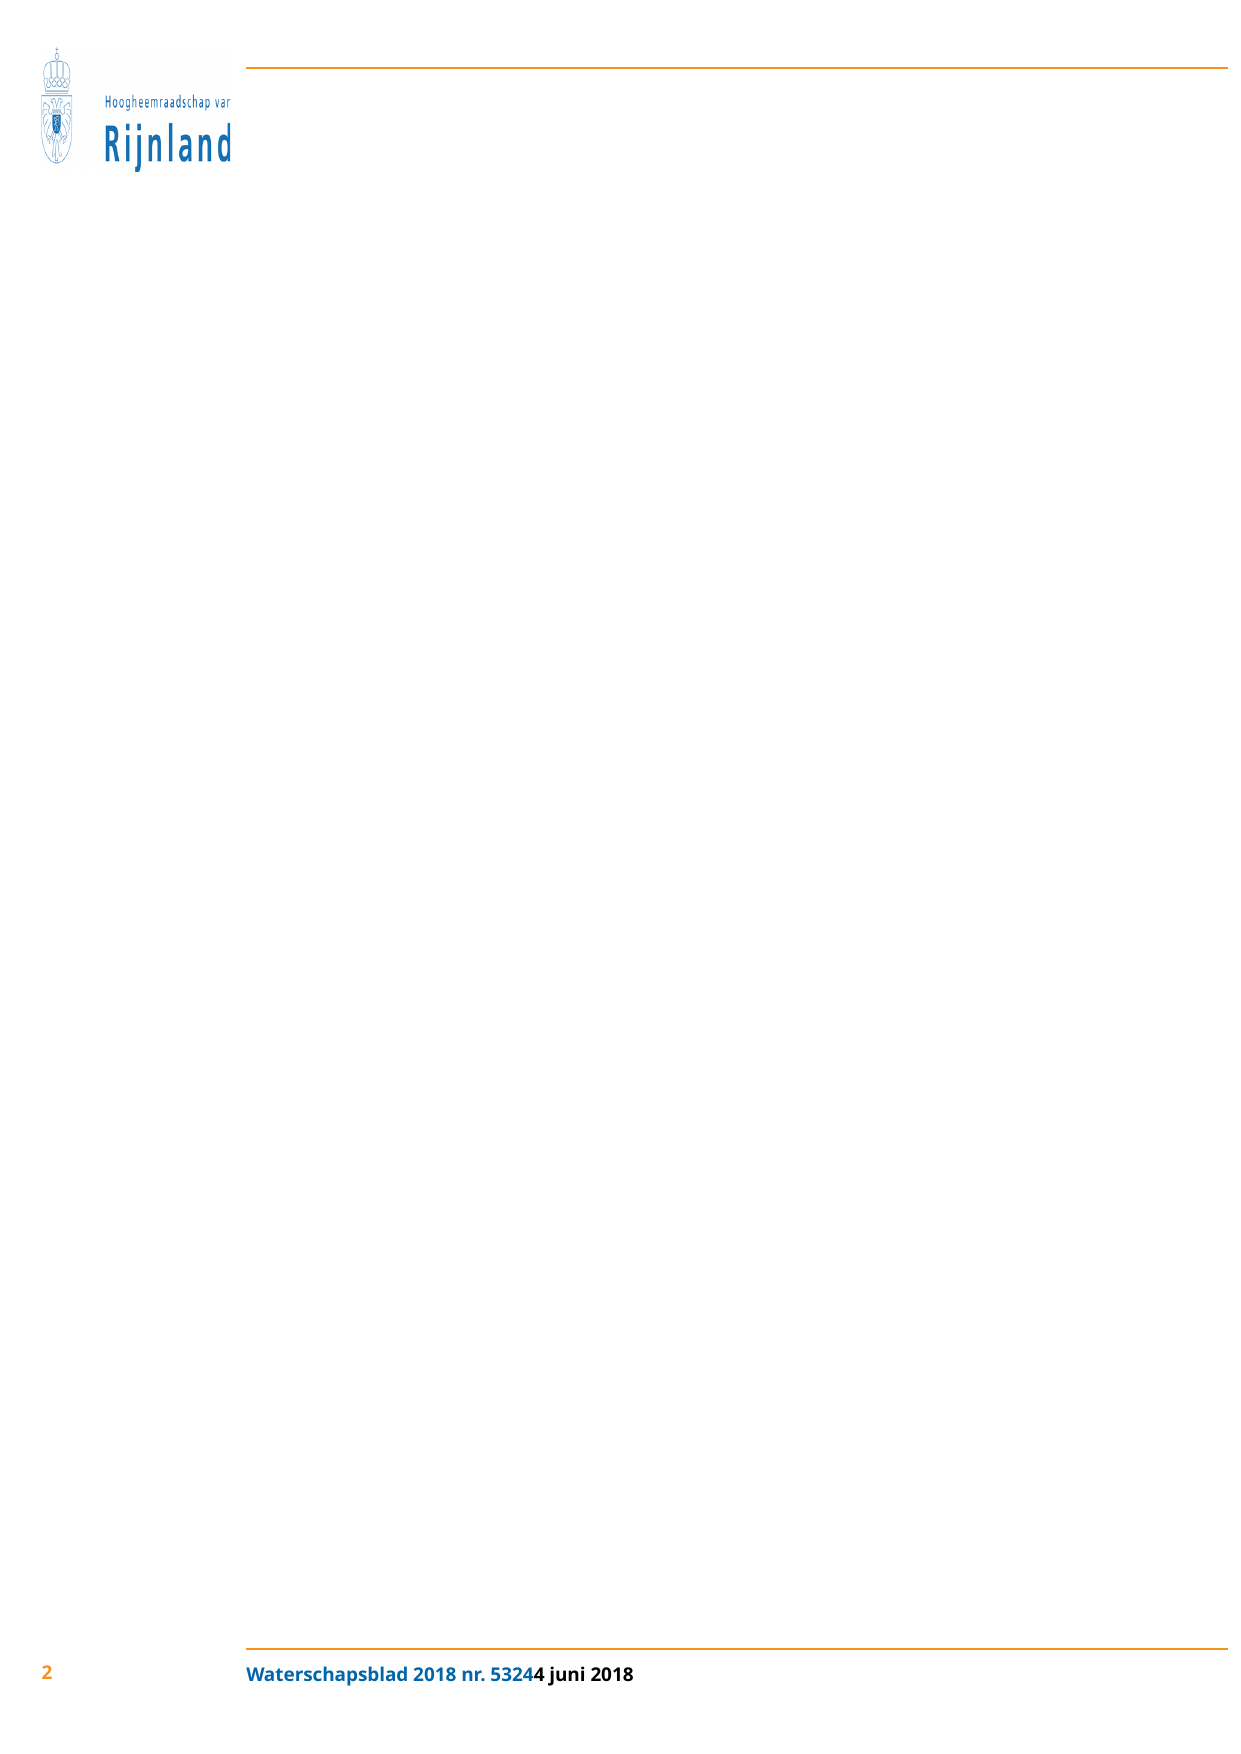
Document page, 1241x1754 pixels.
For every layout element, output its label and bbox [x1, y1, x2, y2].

picture [41, 47, 231, 172]
